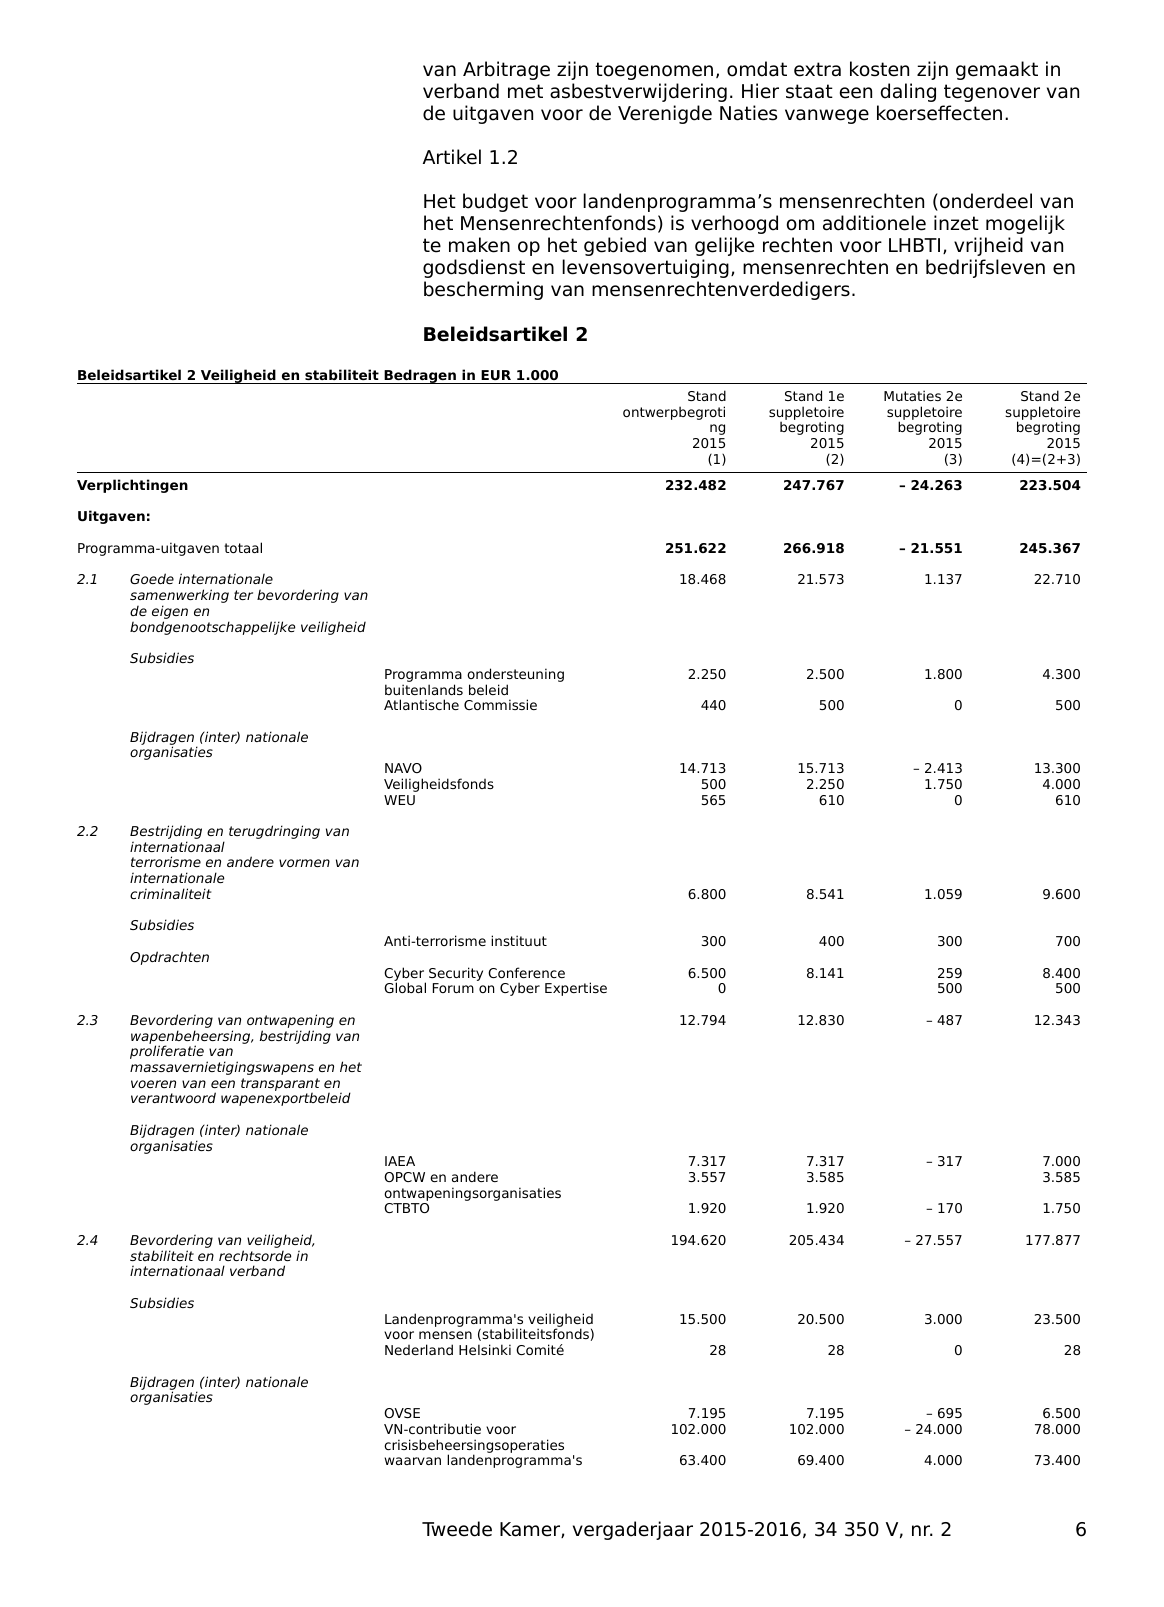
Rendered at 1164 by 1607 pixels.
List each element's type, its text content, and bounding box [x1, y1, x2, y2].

table_cell – 21.551 [850, 541, 968, 556]
table_cell [77, 525, 124, 541]
table_cell 2.250 [732, 777, 850, 792]
table_cell [124, 965, 378, 981]
table_cell 15.713 [732, 761, 850, 777]
table_cell [732, 509, 850, 525]
table_cell [732, 651, 850, 667]
table_cell Mutaties 2e suppletoire begroting 2015 (3) [850, 384, 968, 472]
table_cell [378, 494, 614, 509]
table_cell 300 [614, 934, 732, 950]
table_cell 21.573 [732, 572, 850, 635]
table_cell [378, 525, 614, 541]
table_cell [77, 651, 124, 667]
table_cell – 317 [850, 1154, 968, 1170]
table_cell Atlantische Commissie [378, 698, 614, 714]
table_cell 12.343 [969, 1013, 1087, 1107]
table_cell [732, 1107, 850, 1123]
table_cell [850, 635, 968, 651]
table_cell [969, 1280, 1087, 1296]
table_cell 610 [969, 793, 1087, 808]
table_cell 7.000 [969, 1154, 1087, 1170]
table_cell [124, 934, 378, 950]
table_cell [124, 494, 378, 509]
table_cell 2.1 [77, 572, 124, 635]
table_cell [378, 1123, 614, 1154]
table_cell Subsidies [124, 1296, 378, 1311]
table_cell [969, 855, 1087, 887]
table_cell [77, 808, 124, 824]
table_cell terrorisme en andere vormen van internationale [124, 855, 378, 887]
table_cell [124, 793, 378, 808]
table_cell 20.500 [732, 1311, 850, 1343]
table_cell [850, 1217, 968, 1233]
table_cell [850, 556, 968, 572]
table_cell Stand ontwerpbegroting 2015 (1) [614, 384, 732, 472]
table_cell Opdrachten [124, 950, 378, 965]
table_cell [378, 572, 614, 635]
table_cell [378, 541, 614, 556]
table_cell [614, 556, 732, 572]
table_cell [77, 1453, 124, 1469]
table_cell 251.622 [614, 541, 732, 556]
table_cell Anti-terrorisme instituut [378, 934, 614, 950]
table_cell [614, 1107, 732, 1123]
table_cell [124, 981, 378, 997]
table_cell [614, 494, 732, 509]
table_cell 102.000 [732, 1422, 850, 1453]
table_cell [77, 761, 124, 777]
table_cell [732, 730, 850, 761]
table_cell [77, 730, 124, 761]
table_cell [77, 1343, 124, 1359]
table_cell [378, 1374, 614, 1406]
table_cell [732, 714, 850, 729]
table_cell [77, 635, 124, 651]
table_cell [378, 384, 614, 472]
table_cell [850, 1280, 968, 1296]
table_cell [77, 1217, 124, 1233]
table_cell Verplichtingen [77, 473, 378, 493]
table_cell [850, 1170, 968, 1201]
table_cell 500 [850, 981, 968, 997]
table_cell [969, 509, 1087, 525]
table_cell [124, 1343, 378, 1359]
table_cell [378, 997, 614, 1013]
table_cell [77, 777, 124, 792]
table_cell [77, 1201, 124, 1217]
table_cell [614, 509, 732, 525]
table_cell [850, 714, 968, 729]
table_cell [850, 824, 968, 855]
table_cell [124, 667, 378, 698]
table_cell [732, 1280, 850, 1296]
table_cell [124, 761, 378, 777]
table_cell [614, 714, 732, 729]
table_cell [732, 1296, 850, 1311]
table_cell Bijdragen (inter) nationale organisaties [124, 1374, 378, 1406]
table_cell Cyber Security Conference [378, 965, 614, 981]
table_cell 500 [614, 777, 732, 792]
table_cell [124, 1359, 378, 1374]
table_cell – 2.413 [850, 761, 968, 777]
table_cell [77, 981, 124, 997]
table_cell 63.400 [614, 1453, 732, 1469]
table_cell 6.500 [969, 1406, 1087, 1422]
table_cell criminaliteit [124, 887, 378, 902]
table_cell 177.877 [969, 1233, 1087, 1280]
table_cell Programma ondersteuning buitenlands beleid [378, 667, 614, 698]
table_cell Uitgaven: [77, 509, 378, 525]
table_cell 13.300 [969, 761, 1087, 777]
table_cell Subsidies [124, 651, 378, 667]
table_cell [124, 698, 378, 714]
table_cell [77, 855, 124, 887]
table_cell [77, 698, 124, 714]
table_cell [614, 1374, 732, 1406]
table_cell [614, 1296, 732, 1311]
table_cell [77, 494, 124, 509]
table_cell Bestrijding en terugdringing van internationaal [124, 824, 378, 855]
table_cell [732, 525, 850, 541]
table_cell 4.000 [850, 1453, 968, 1469]
table_cell [378, 950, 614, 965]
table_cell [77, 1280, 124, 1296]
table_cell Programma-uitgaven totaal [77, 541, 378, 556]
table_cell WEU [378, 793, 614, 808]
table_cell [850, 918, 968, 934]
table_cell [124, 1170, 378, 1201]
text van Arbitrage zijn toegenomen, omdat extra kosten zijn gemaakt in verband met asbestverwijdering. Hier staat een daling tegenover van de uitgaven voor de Verenigde Naties vanwege koerseffecten. [422, 59, 1087, 125]
table_cell [124, 1217, 378, 1233]
table_cell – 27.557 [850, 1233, 968, 1280]
table_cell 4.000 [969, 777, 1087, 792]
table_cell 300 [850, 934, 968, 950]
table_cell [614, 1217, 732, 1233]
table_cell 2.2 [77, 824, 124, 855]
table_cell [969, 651, 1087, 667]
table_cell 7.317 [732, 1154, 850, 1170]
table_cell 500 [732, 698, 850, 714]
table_cell Subsidies [124, 918, 378, 934]
table_cell – 24.000 [850, 1422, 968, 1453]
table_cell [124, 556, 378, 572]
table_cell [378, 824, 614, 855]
table_cell [732, 635, 850, 651]
table_cell [124, 808, 378, 824]
table_cell 223.504 [969, 473, 1087, 493]
table_cell [77, 1374, 124, 1406]
table_cell [124, 997, 378, 1013]
table_cell [614, 525, 732, 541]
table_cell 28 [614, 1343, 732, 1359]
table_cell [969, 918, 1087, 934]
table_cell [77, 1422, 124, 1453]
table_cell [850, 950, 968, 965]
table_cell [124, 1422, 378, 1453]
table_cell 3.557 [614, 1170, 732, 1201]
table_cell 4.300 [969, 667, 1087, 698]
table_cell 610 [732, 793, 850, 808]
text Het budget voor landenprogramma’s mensenrechten (onderdeel van het Mensenrechtenfonds) is verhoogd om additionele inzet mogelijk te maken op het gebied van gelijke rechten voor LHBTI, vrijheid van godsdienst en levensovertuiging, mensenrechten en bedrijfsleven en bescherming van mensenrechtenverdedigers. [422, 191, 1087, 301]
table_cell [850, 808, 968, 824]
table_cell [77, 965, 124, 981]
table_cell [77, 1311, 124, 1343]
table_cell [124, 635, 378, 651]
table_cell Stand 2e suppletoire begroting 2015 (4)=(2+3) [969, 384, 1087, 472]
table_cell 2.4 [77, 1233, 124, 1280]
table_cell 1.059 [850, 887, 968, 902]
table_cell 73.400 [969, 1453, 1087, 1469]
table_cell 1.137 [850, 572, 968, 635]
table_cell [378, 1107, 614, 1123]
table_cell Bevordering van ontwapening en wapenbeheersing, bestrijding van proliferatie van massavernietigingswapens en het voeren van een transparant en verantwoord wapenexportbeleid [124, 1013, 378, 1107]
table_cell OVSE [378, 1406, 614, 1422]
table_cell [614, 1359, 732, 1374]
table_cell [77, 1154, 124, 1170]
subtitle Beleidsartikel 2 [422, 323, 1087, 345]
table_cell – 24.263 [850, 473, 968, 493]
table_cell 1.800 [850, 667, 968, 698]
table_cell [732, 950, 850, 965]
table_cell [124, 1311, 378, 1343]
table_cell [850, 1374, 968, 1406]
table_cell [124, 1453, 378, 1469]
table_cell 7.195 [732, 1406, 850, 1422]
table_cell 565 [614, 793, 732, 808]
table_cell [378, 1296, 614, 1311]
table_cell 232.482 [614, 473, 732, 493]
table_cell [614, 635, 732, 651]
table_cell [77, 384, 378, 472]
table_cell Stand 1e suppletoire begroting 2015 (2) [732, 384, 850, 472]
table_cell 28 [732, 1343, 850, 1359]
table_cell [378, 1233, 614, 1280]
table_cell [614, 808, 732, 824]
table_cell 7.317 [614, 1154, 732, 1170]
table_cell 1.750 [850, 777, 968, 792]
table_cell [850, 903, 968, 918]
table_cell [850, 730, 968, 761]
table_cell [732, 556, 850, 572]
table_cell [969, 950, 1087, 965]
table_cell [77, 1359, 124, 1374]
table_cell [77, 918, 124, 934]
table_cell [378, 1280, 614, 1296]
table_cell 0 [614, 981, 732, 997]
table_cell waarvan landenprogramma's [378, 1453, 614, 1469]
table_cell 500 [969, 698, 1087, 714]
table_cell 400 [732, 934, 850, 950]
table_cell VN-contributie voor crisisbeheersingsoperaties [378, 1422, 614, 1453]
table_cell [77, 793, 124, 808]
table_cell [77, 714, 124, 729]
table_cell 23.500 [969, 1311, 1087, 1343]
table_cell [969, 1123, 1087, 1154]
table_cell [77, 1406, 124, 1422]
table_cell 440 [614, 698, 732, 714]
table_cell [614, 855, 732, 887]
table_cell 14.713 [614, 761, 732, 777]
table_cell 0 [850, 793, 968, 808]
table_cell [969, 730, 1087, 761]
table_cell [124, 777, 378, 792]
table_cell 7.195 [614, 1406, 732, 1422]
table_cell 6.500 [614, 965, 732, 981]
table_cell 3.585 [969, 1170, 1087, 1201]
table_cell 1.920 [614, 1201, 732, 1217]
table_cell Goede internationale samenwerking ter bevordering van de eigen en bondgenootschappelijke veiligheid [124, 572, 378, 635]
table_cell [378, 887, 614, 902]
table_cell [850, 997, 968, 1013]
table_cell 69.400 [732, 1453, 850, 1469]
table_cell [850, 1107, 968, 1123]
table_cell [378, 903, 614, 918]
table_cell [732, 981, 850, 997]
table_cell [850, 651, 968, 667]
table_cell [614, 824, 732, 855]
table_cell 78.000 [969, 1422, 1087, 1453]
table_header Beleidsartikel 2 Veiligheid en stabiliteit Bedragen in EUR 1.000 [77, 367, 1087, 383]
table_cell [850, 494, 968, 509]
table_cell [850, 855, 968, 887]
table_cell [969, 635, 1087, 651]
table_cell Bijdragen (inter) nationale organisaties [124, 730, 378, 761]
table_cell 15.500 [614, 1311, 732, 1343]
table_cell [124, 1201, 378, 1217]
table_cell [378, 635, 614, 651]
table_cell [378, 918, 614, 934]
table_cell [378, 1217, 614, 1233]
table_cell 245.367 [969, 541, 1087, 556]
table_cell IAEA [378, 1154, 614, 1170]
table_cell [378, 808, 614, 824]
table_cell 2.3 [77, 1013, 124, 1107]
table_cell [969, 1296, 1087, 1311]
table_cell [969, 997, 1087, 1013]
table_cell Veiligheidsfonds [378, 777, 614, 792]
table_cell [77, 1296, 124, 1311]
table_cell [378, 509, 614, 525]
table_cell [614, 918, 732, 934]
table_cell NAVO [378, 761, 614, 777]
table_cell [614, 730, 732, 761]
table_cell 12.830 [732, 1013, 850, 1107]
table_cell [378, 473, 614, 493]
table_cell 2.500 [732, 667, 850, 698]
table_cell 1.920 [732, 1201, 850, 1217]
table_cell [969, 525, 1087, 541]
table_cell [77, 1170, 124, 1201]
table_cell [732, 903, 850, 918]
table_cell 205.434 [732, 1233, 850, 1280]
table_cell [124, 1107, 378, 1123]
table_cell [969, 714, 1087, 729]
table_cell [378, 714, 614, 729]
table_cell [77, 903, 124, 918]
table_cell [969, 556, 1087, 572]
table_cell 6.800 [614, 887, 732, 902]
table_cell 1.750 [969, 1201, 1087, 1217]
table_cell [124, 714, 378, 729]
table_cell 194.620 [614, 1233, 732, 1280]
table_cell [77, 934, 124, 950]
table_cell [77, 950, 124, 965]
table_cell 18.468 [614, 572, 732, 635]
table_cell – 695 [850, 1406, 968, 1422]
table_cell – 170 [850, 1201, 968, 1217]
table_cell [77, 1107, 124, 1123]
table_cell [378, 730, 614, 761]
table_cell [124, 1406, 378, 1422]
table_cell [378, 855, 614, 887]
table_cell [614, 950, 732, 965]
table_cell 266.918 [732, 541, 850, 556]
table_cell [969, 494, 1087, 509]
table_cell 8.541 [732, 887, 850, 902]
table_cell [124, 1154, 378, 1170]
table_cell [732, 824, 850, 855]
table_cell 2.250 [614, 667, 732, 698]
table_cell 22.710 [969, 572, 1087, 635]
table_cell [850, 509, 968, 525]
table_cell [378, 556, 614, 572]
table_cell 28 [969, 1343, 1087, 1359]
table_cell 12.794 [614, 1013, 732, 1107]
table_cell [732, 1374, 850, 1406]
table_cell [969, 1217, 1087, 1233]
table_cell [614, 1280, 732, 1296]
table_cell 3.000 [850, 1311, 968, 1343]
table_cell 700 [969, 934, 1087, 950]
table_cell [850, 1123, 968, 1154]
table_cell OPCW en andere ontwapeningsorganisaties [378, 1170, 614, 1201]
table_cell [614, 651, 732, 667]
table_cell 8.400 [969, 965, 1087, 981]
table_cell 0 [850, 698, 968, 714]
table_cell [124, 525, 378, 541]
table_cell [378, 1359, 614, 1374]
table_cell [77, 1123, 124, 1154]
table_cell Landenprogramma's veiligheid voor mensen (stabiliteitsfonds) [378, 1311, 614, 1343]
table_cell Global Forum on Cyber Expertise [378, 981, 614, 997]
table_cell 259 [850, 965, 968, 981]
table_cell [614, 903, 732, 918]
table_cell [732, 494, 850, 509]
table_cell [614, 997, 732, 1013]
table_cell [77, 667, 124, 698]
table_cell [969, 1359, 1087, 1374]
table_cell [732, 918, 850, 934]
table_cell Bijdragen (inter) nationale organisaties [124, 1123, 378, 1154]
table_cell 500 [969, 981, 1087, 997]
table_cell [732, 855, 850, 887]
table_cell – 487 [850, 1013, 968, 1107]
table_cell [969, 808, 1087, 824]
table_cell [850, 1359, 968, 1374]
table_cell 3.585 [732, 1170, 850, 1201]
table_cell [969, 903, 1087, 918]
table_cell [378, 651, 614, 667]
table_cell [732, 1123, 850, 1154]
table_cell [124, 1280, 378, 1296]
table_cell 102.000 [614, 1422, 732, 1453]
table_cell [378, 1013, 614, 1107]
table_cell [732, 808, 850, 824]
table_cell [732, 1359, 850, 1374]
table_cell [614, 1123, 732, 1154]
table_cell [77, 887, 124, 902]
table_cell CTBTO [378, 1201, 614, 1217]
subtitle Artikel 1.2 [422, 147, 1087, 169]
table_cell Nederland Helsinki Comité [378, 1343, 614, 1359]
table_cell 247.767 [732, 473, 850, 493]
table_cell [850, 525, 968, 541]
table_cell [732, 1217, 850, 1233]
table_cell [969, 1374, 1087, 1406]
table_cell [850, 1296, 968, 1311]
table_cell [77, 997, 124, 1013]
table_cell 8.141 [732, 965, 850, 981]
table_cell [969, 1107, 1087, 1123]
table_cell [732, 997, 850, 1013]
table_cell [124, 903, 378, 918]
table_cell [969, 824, 1087, 855]
table_cell Bevordering van veiligheid, stabiliteit en rechtsorde in internationaal verband [124, 1233, 378, 1280]
table_cell 9.600 [969, 887, 1087, 902]
table_cell 0 [850, 1343, 968, 1359]
table_cell [77, 556, 124, 572]
